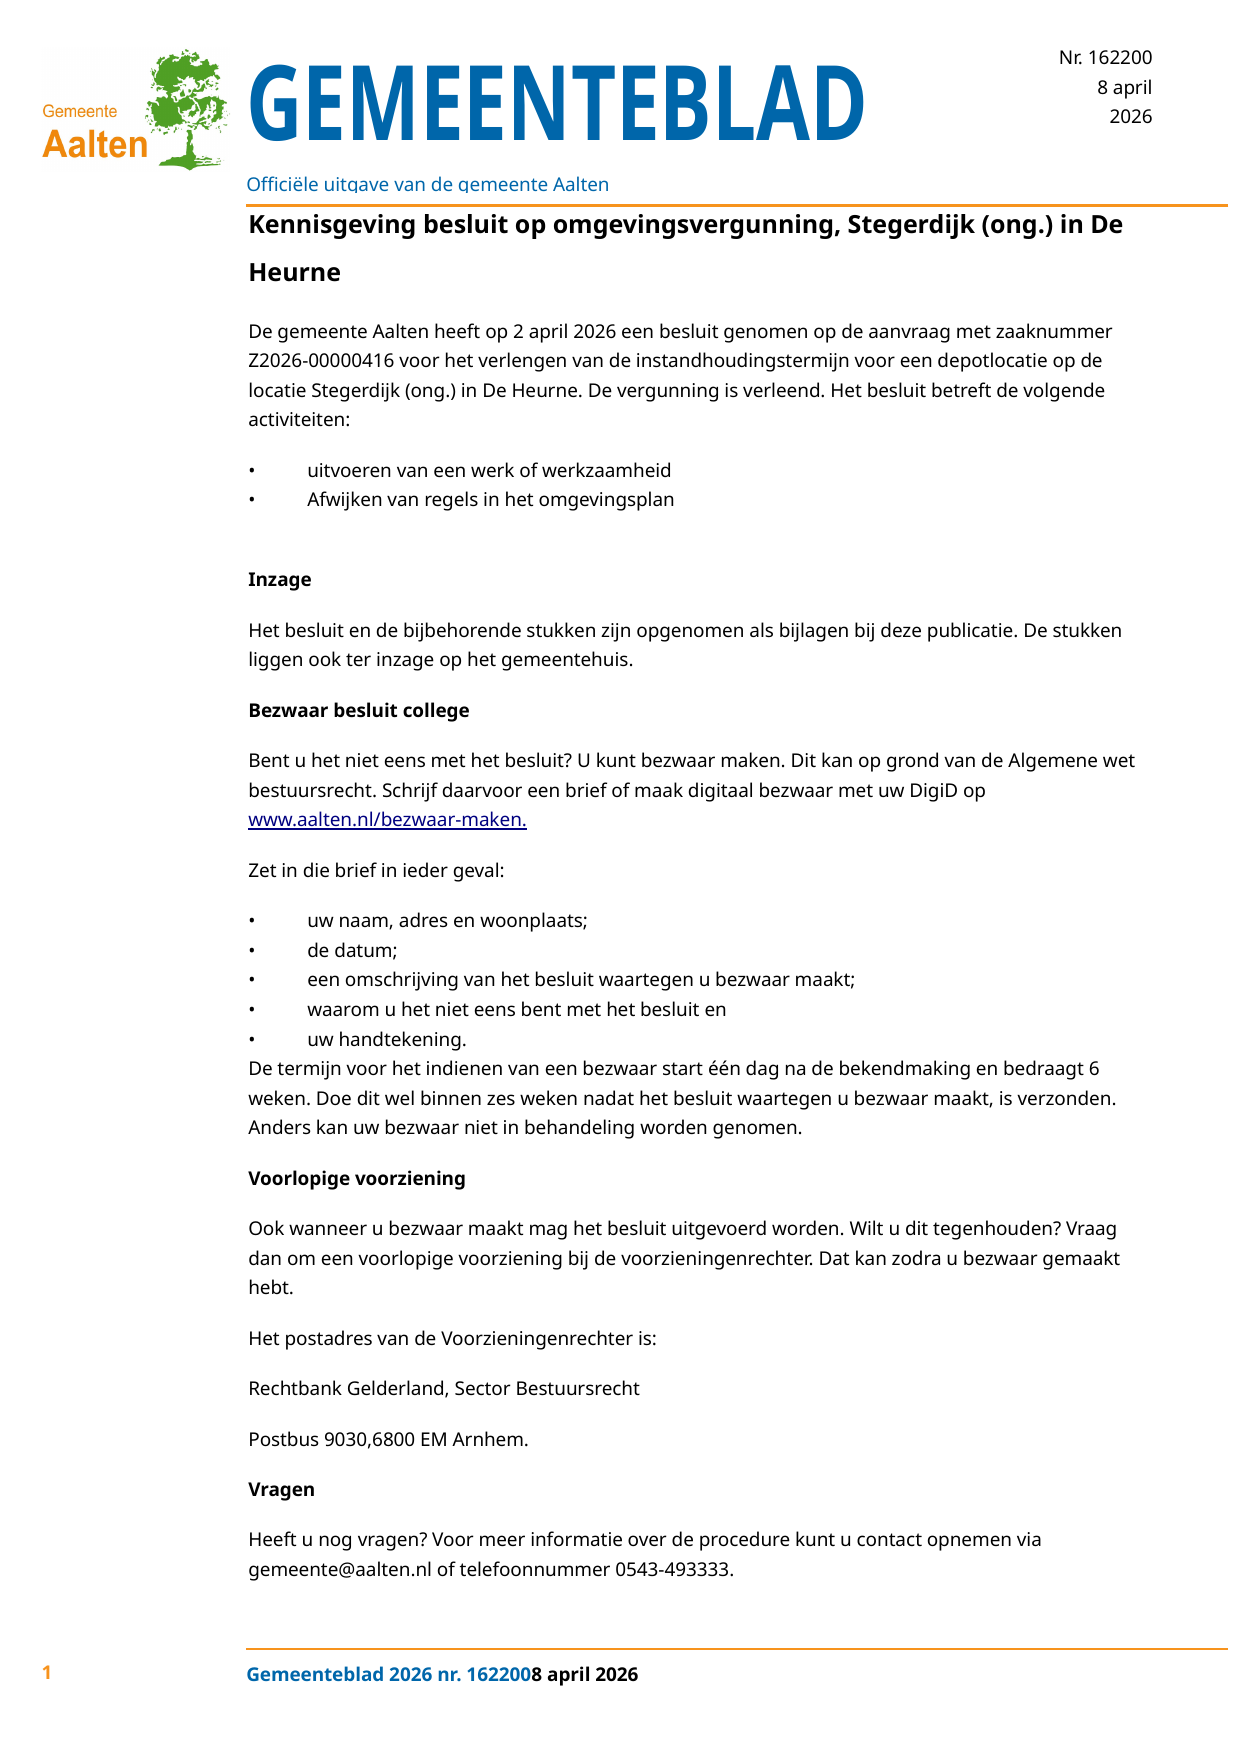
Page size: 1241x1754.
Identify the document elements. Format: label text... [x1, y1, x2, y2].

list uw naam, adres en woonplaats; [248, 907, 1152, 933]
list een omschrijving van het besluit waartegen u bezwaar maakt; [248, 967, 1152, 992]
text Zet in die brief in ieder geval: [248, 857, 1152, 883]
list uitvoeren van een werk of werkzaamheid [248, 457, 1152, 483]
text De termijn voor het indienen van een bezwaar start één dag na de bekendmaking en bedraagt 6 weken. Doe dit wel binnen zes weken nadat het besluit waartegen u bezwaar maakt, is verzonden. Anders kan uw bezwaar niet in behandeling worden genomen. [248, 1055, 1152, 1140]
text Het postadres van de Voorzieningenrechter is: [248, 1325, 1152, 1351]
text Vragen [248, 1476, 1152, 1502]
text Ook wanneer u bezwaar maakt mag het besluit uitgevoerd worden. Wilt u dit tegenhouden? Vraag dan om een voorlopige voorziening bij de voorzieningenrechter. Dat kan zodra u bezwaar gemaakt hebt. [248, 1215, 1152, 1300]
text Kennisgeving besluit op omgevingsvergunning, Stegerdijk (ong.) in De Heurne [248, 207, 1152, 288]
list Afwijken van regels in het omgevingsplan [248, 487, 1152, 512]
text Heeft u nog vragen? Voor meer informatie over de procedure kunt u contact opnemen via gemeente@aalten.nl of telefoonnummer 0543-493333. [248, 1527, 1152, 1582]
picture [41, 47, 231, 172]
text De gemeente Aalten heeft op 2 april 2026 een besluit genomen op de aanvraag met zaaknummer Z2026-00000416 voor het verlengen van de instandhoudingstermijn voor een depotlocatie op de locatie Stegerdijk (ong.) in De Heurne. De vergunning is verleend. Het besluit betreft de volgende activiteiten: [248, 318, 1152, 432]
text Postbus 9030,6800 EM Arnhem. [248, 1426, 1152, 1452]
text Voorlopige voorziening [248, 1165, 1152, 1191]
text Rechtbank Gelderland, Sector Bestuursrecht [248, 1375, 1152, 1401]
text Inzage [248, 567, 1152, 592]
list uw handtekening. [248, 1026, 1152, 1052]
text Bezwaar besluit college [248, 697, 1152, 723]
list de datum; [248, 937, 1152, 963]
list waarom u het niet eens bent met het besluit en [248, 996, 1152, 1022]
text Het besluit en de bijbehorende stukken zijn opgenomen als bijlagen bij deze publicatie. De stukken liggen ook ter inzage op het gemeentehuis. [248, 617, 1152, 672]
text Bent u het niet eens met het besluit? U kunt bezwaar maken. Dit kan op grond van de Algemene wet bestuursrecht. Schrijf daarvoor een brief of maak digitaal bezwaar met uw DigiD op www.aalten.nl/bezwaar-maken. [248, 747, 1152, 832]
